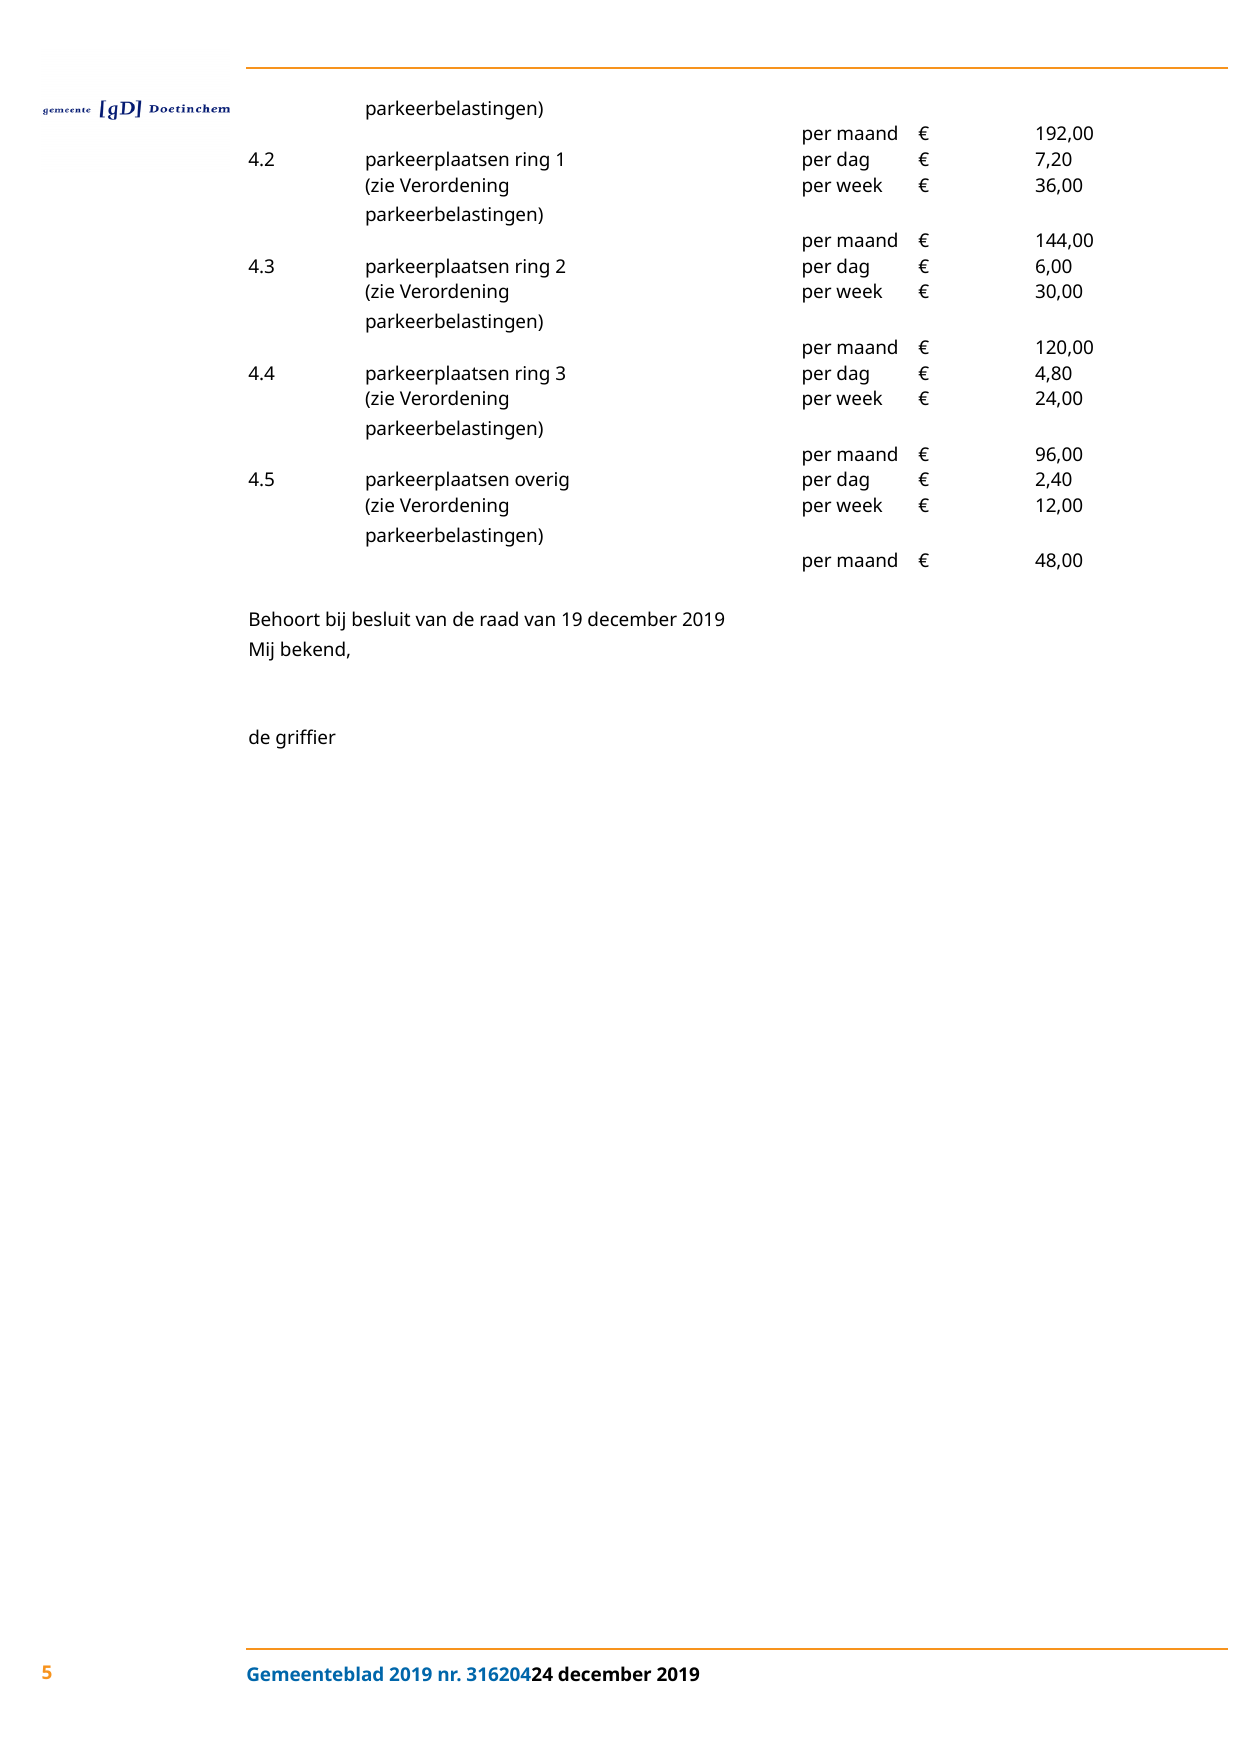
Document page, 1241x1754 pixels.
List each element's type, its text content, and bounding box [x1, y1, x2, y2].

table_cell [248, 386, 365, 441]
table_cell 4,80 [1035, 360, 1152, 386]
table_cell [685, 253, 801, 279]
table_cell 192,00 [1035, 121, 1152, 146]
text Behoort bij besluit van de raad van 19 december 2019 [248, 606, 1152, 632]
table_cell 2,40 [1035, 467, 1152, 492]
table_cell (zie Verordening parkeerbelastingen) [365, 386, 684, 441]
table_cell [685, 467, 801, 492]
table_cell parkeerbelastingen) [365, 95, 684, 121]
table_cell [365, 121, 481, 146]
table_cell [685, 227, 801, 253]
table_cell € [918, 146, 1035, 172]
table_cell [685, 146, 801, 172]
table_cell 96,00 [1035, 441, 1152, 467]
table_cell [365, 227, 481, 253]
table_cell € [918, 227, 1035, 253]
table_cell [685, 492, 801, 548]
table_cell per dag [801, 146, 918, 172]
table_cell [248, 227, 365, 253]
table_cell [248, 95, 365, 121]
table_cell (zie Verordening parkeerbelastingen) [365, 492, 684, 548]
table_cell per week [801, 492, 918, 548]
table_cell [801, 95, 918, 121]
table_cell 4.5 [248, 467, 365, 492]
table_cell 4.2 [248, 146, 365, 172]
table_cell [1035, 95, 1152, 121]
table_cell [685, 548, 801, 573]
table_cell [918, 95, 1035, 121]
table_cell € [918, 467, 1035, 492]
table_cell per maand [801, 121, 918, 146]
table_cell per maand [801, 548, 918, 573]
table_cell parkeerplaatsen overig [365, 467, 684, 492]
table_cell [248, 441, 365, 467]
table_cell [685, 360, 801, 386]
table_cell per dag [801, 253, 918, 279]
table_cell [481, 548, 684, 573]
table_cell per maand [801, 334, 918, 360]
table_cell € [918, 253, 1035, 279]
table_cell per week [801, 386, 918, 441]
table_cell € [918, 386, 1035, 441]
table_cell [248, 121, 365, 146]
text de griffier [248, 724, 1152, 750]
table_cell [685, 334, 801, 360]
table_cell (zie Verordening parkeerbelastingen) [365, 172, 684, 227]
table_cell 120,00 [1035, 334, 1152, 360]
table_cell per week [801, 172, 918, 227]
picture [41, 47, 231, 172]
text Mij bekend, [248, 636, 1152, 661]
table_cell 12,00 [1035, 492, 1152, 548]
table_cell [248, 279, 365, 334]
table_cell 4.4 [248, 360, 365, 386]
table_cell [365, 334, 481, 360]
table_cell 30,00 [1035, 279, 1152, 334]
table_cell [365, 548, 481, 573]
table_cell [248, 492, 365, 548]
table_cell [685, 121, 801, 146]
table_cell parkeerplaatsen ring 1 [365, 146, 684, 172]
table_cell per dag [801, 467, 918, 492]
table_cell parkeerplaatsen ring 3 [365, 360, 684, 386]
table_cell [685, 441, 801, 467]
table_cell 6,00 [1035, 253, 1152, 279]
table_cell € [918, 360, 1035, 386]
table_cell € [918, 279, 1035, 334]
table_cell 7,20 [1035, 146, 1152, 172]
table_cell [685, 172, 801, 227]
table_cell [685, 279, 801, 334]
table_cell [685, 386, 801, 441]
table_cell [365, 441, 481, 467]
table_cell 48,00 [1035, 548, 1152, 573]
table_cell € [918, 121, 1035, 146]
table_cell 144,00 [1035, 227, 1152, 253]
table_cell per maand [801, 227, 918, 253]
table_cell [248, 334, 365, 360]
table_cell per week [801, 279, 918, 334]
table_cell € [918, 441, 1035, 467]
table_cell parkeerplaatsen ring 2 [365, 253, 684, 279]
table_cell 4.3 [248, 253, 365, 279]
table_cell 24,00 [1035, 386, 1152, 441]
table_cell [685, 95, 801, 121]
table_cell € [918, 492, 1035, 548]
table_cell 36,00 [1035, 172, 1152, 227]
table_cell [481, 334, 684, 360]
table_cell [481, 441, 684, 467]
table_cell [248, 548, 365, 573]
table_cell per maand [801, 441, 918, 467]
table_cell [481, 121, 684, 146]
table_cell € [918, 334, 1035, 360]
table_cell (zie Verordening parkeerbelastingen) [365, 279, 684, 334]
table_cell € [918, 548, 1035, 573]
table_cell [481, 227, 684, 253]
table_cell [248, 172, 365, 227]
table_cell € [918, 172, 1035, 227]
table_cell per dag [801, 360, 918, 386]
